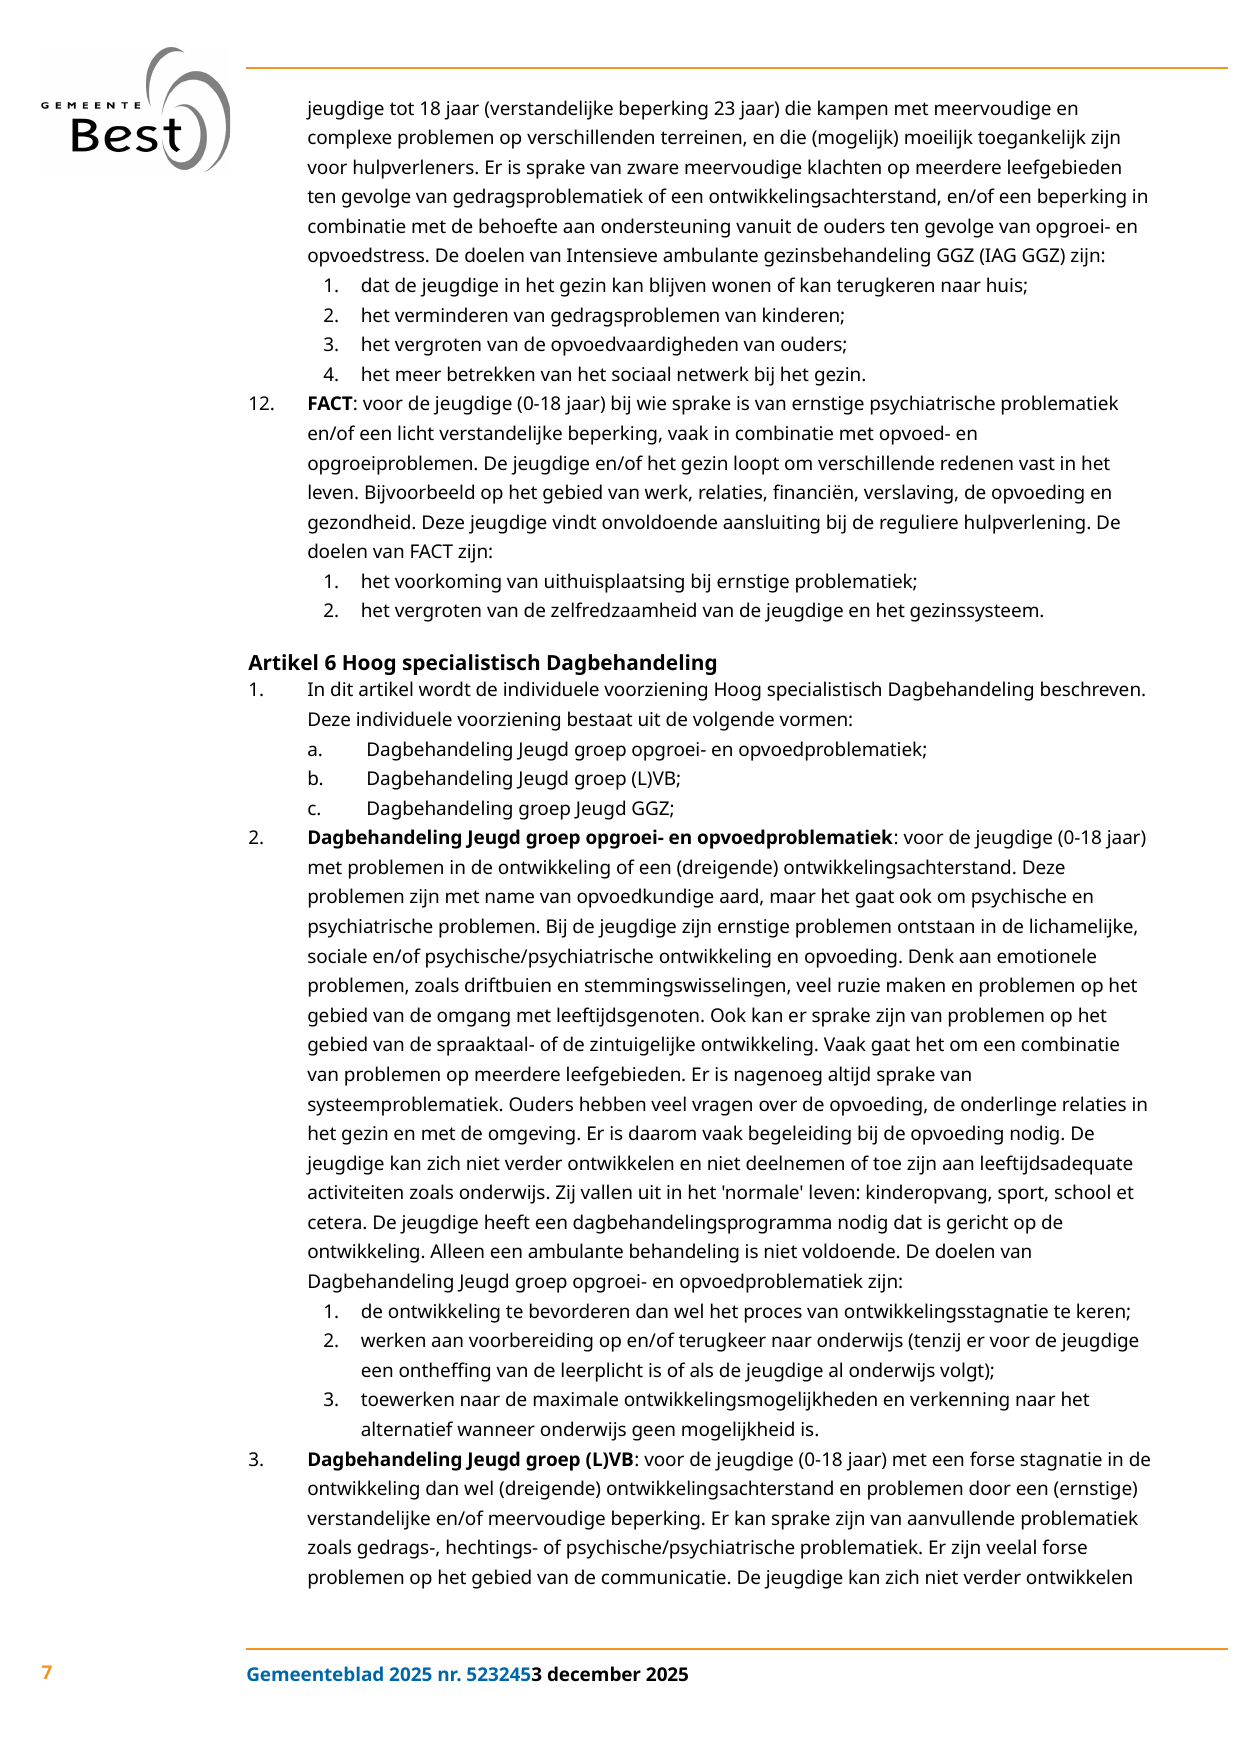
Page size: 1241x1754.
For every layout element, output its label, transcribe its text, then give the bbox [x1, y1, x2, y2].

list FACT: voor de jeugdige (0-18 jaar) bij wie sprake is van ernstige psychiatrische problematiek en/of een licht verstandelijke beperking, vaak in combinatie met opvoed- en opgroeiproblemen. De jeugdige en/of het gezin loopt om verschillende redenen vast in het leven. Bijvoorbeeld op het gebied van werk, relaties, financiën, verslaving, de opvoeding en gezondheid. Deze jeugdige vindt onvoldoende aansluiting bij de reguliere hulpverlening. De doelen van FACT zijn: [248, 391, 1152, 564]
list jeugdige tot 18 jaar (verstandelijke beperking 23 jaar) die kampen met meervoudige en complexe problemen op verschillenden terreinen, en die (mogelijk) moeilijk toegankelijk zijn voor hulpverleners. Er is sprake van zware meervoudige klachten op meerdere leefgebieden ten gevolge van gedragsproblematiek of een ontwikkelingsachterstand, en/of een beperking in combinatie met de behoefte aan ondersteuning vanuit de ouders ten gevolge van opgroei- en opvoedstress. De doelen van Intensieve ambulante gezinsbehandeling GGZ (IAG GGZ) zijn: [248, 95, 1152, 268]
list de ontwikkeling te bevorderen dan wel het proces van ontwikkelingsstagnatie te keren; [323, 1298, 1152, 1323]
text Artikel 6 Hoog specialistisch Dagbehandeling [248, 648, 1152, 677]
list Dagbehandeling Jeugd groep opgroei- en opvoedproblematiek; [307, 736, 1152, 761]
list Dagbehandeling groep Jeugd GGZ; [307, 795, 1152, 821]
list het vergroten van de opvoedvaardigheden van ouders; [323, 331, 1152, 357]
list het voorkoming van uithuisplaatsing bij ernstige problematiek; [323, 568, 1152, 594]
list Dagbehandeling Jeugd groep (L)VB; [307, 765, 1152, 791]
list het meer betrekken van het sociaal netwerk bij het gezin. [323, 361, 1152, 387]
list werken aan voorbereiding op en/of terugkeer naar onderwijs (tenzij er voor de jeugdige een ontheffing van de leerplicht is of als de jeugdige al onderwijs volgt); [323, 1327, 1152, 1383]
list het verminderen van gedragsproblemen van kinderen; [323, 302, 1152, 328]
list In dit artikel wordt de individuele voorziening Hoog specialistisch Dagbehandeling beschreven. Deze individuele voorziening bestaat uit de volgende vormen: [248, 677, 1152, 732]
list Dagbehandeling Jeugd groep opgroei- en opvoedproblematiek: voor de jeugdige (0-18 jaar) met problemen in de ontwikkeling of een (dreigende) ontwikkelingsachterstand. Deze problemen zijn met name van opvoedkundige aard, maar het gaat ook om psychische en psychiatrische problemen. Bij de jeugdige zijn ernstige problemen ontstaan in de lichamelijke, sociale en/of psychische/psychiatrische ontwikkeling en opvoeding. Denk aan emotionele problemen, zoals driftbuien en stemmingswisselingen, veel ruzie maken en problemen op het gebied van de omgang met leeftijdsgenoten. Ook kan er sprake zijn van problemen op het gebied van de spraaktaal- of de zintuigelijke ontwikkeling. Vaak gaat het om een combinatie van problemen op meerdere leefgebieden. Er is nagenoeg altijd sprake van systeemproblematiek. Ouders hebben veel vragen over de opvoeding, de onderlinge relaties in het gezin en met de omgeving. Er is daarom vaak begeleiding bij de opvoeding nodig. De jeugdige kan zich niet verder ontwikkelen en niet deelnemen of toe zijn aan leeftijdsadequate activiteiten zoals onderwijs. Zij vallen uit in het 'normale' leven: kinderopvang, sport, school et cetera. De jeugdige heeft een dagbehandelingsprogramma nodig dat is gericht op de ontwikkeling. Alleen een ambulante behandeling is niet voldoende. De doelen van Dagbehandeling Jeugd groep opgroei- en opvoedproblematiek zijn: [248, 824, 1152, 1294]
list het vergroten van de zelfredzaamheid van de jeugdige en het gezinssysteem. [323, 598, 1152, 623]
list Dagbehandeling Jeugd groep (L)VB: voor de jeugdige (0-18 jaar) met een forse stagnatie in de ontwikkeling dan wel (dreigende) ontwikkelingsachterstand en problemen door een (ernstige) verstandelijke en/of meervoudige beperking. Er kan sprake zijn van aanvullende problematiek zoals gedrags-, hechtings- of psychische/psychiatrische problematiek. Er zijn veelal forse problemen op het gebied van de communicatie. De jeugdige kan zich niet verder ontwikkelen [248, 1446, 1152, 1590]
list dat de jeugdige in het gezin kan blijven wonen of kan terugkeren naar huis; [323, 272, 1152, 298]
list toewerken naar de maximale ontwikkelingsmogelijkheden en verkenning naar het alternatief wanneer onderwijs geen mogelijkheid is. [323, 1387, 1152, 1442]
picture [41, 47, 231, 172]
